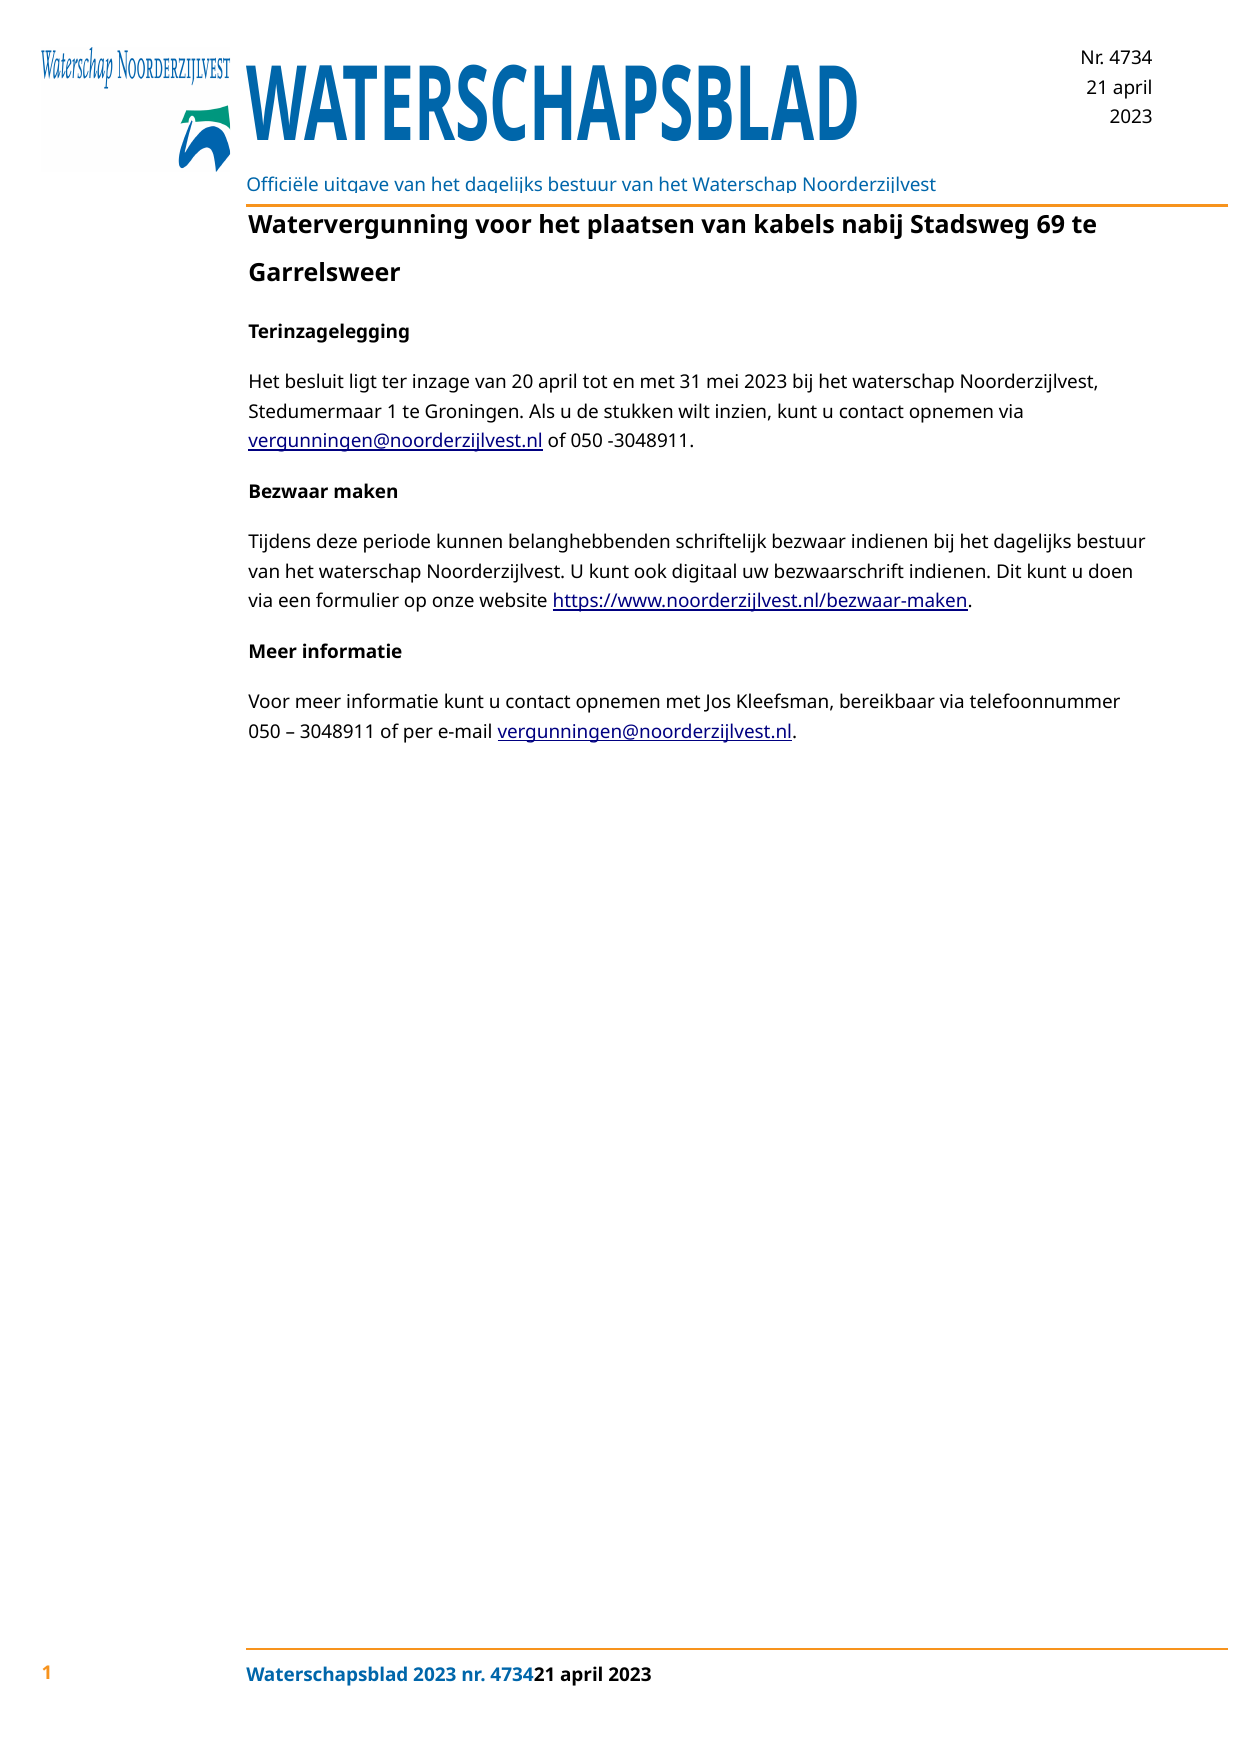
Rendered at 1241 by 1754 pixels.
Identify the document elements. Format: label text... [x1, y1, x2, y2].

text Tijdens deze periode kunnen belanghebbenden schriftelijk bezwaar indienen bij het dagelijks bestuur van het waterschap Noorderzijlvest. U kunt ook digitaal uw bezwaarschrift indienen. Dit kunt u doen via een formulier op onze website https://www.noorderzijlvest.nl/bezwaar-maken. [248, 528, 1152, 613]
text Het besluit ligt ter inzage van 20 april tot en met 31 mei 2023 bij het waterschap Noorderzijlvest, Stedumermaar 1 te Groningen. Als u de stukken wilt inzien, kunt u contact opnemen via vergunningen@noorderzijlvest.nl of 050 -3048911. [248, 368, 1152, 453]
text Terinzagelegging [248, 318, 1152, 344]
picture [41, 47, 231, 172]
text Bezwaar maken [248, 478, 1152, 504]
text Voor meer informatie kunt u contact opnemen met Jos Kleefsman, bereikbaar via telefoonnummer 050 – 3048911 of per e-mail vergunningen@noorderzijlvest.nl. [248, 688, 1152, 744]
text Meer informatie [248, 638, 1152, 664]
text Watervergunning voor het plaatsen van kabels nabij Stadsweg 69 te Garrelsweer [248, 207, 1152, 288]
